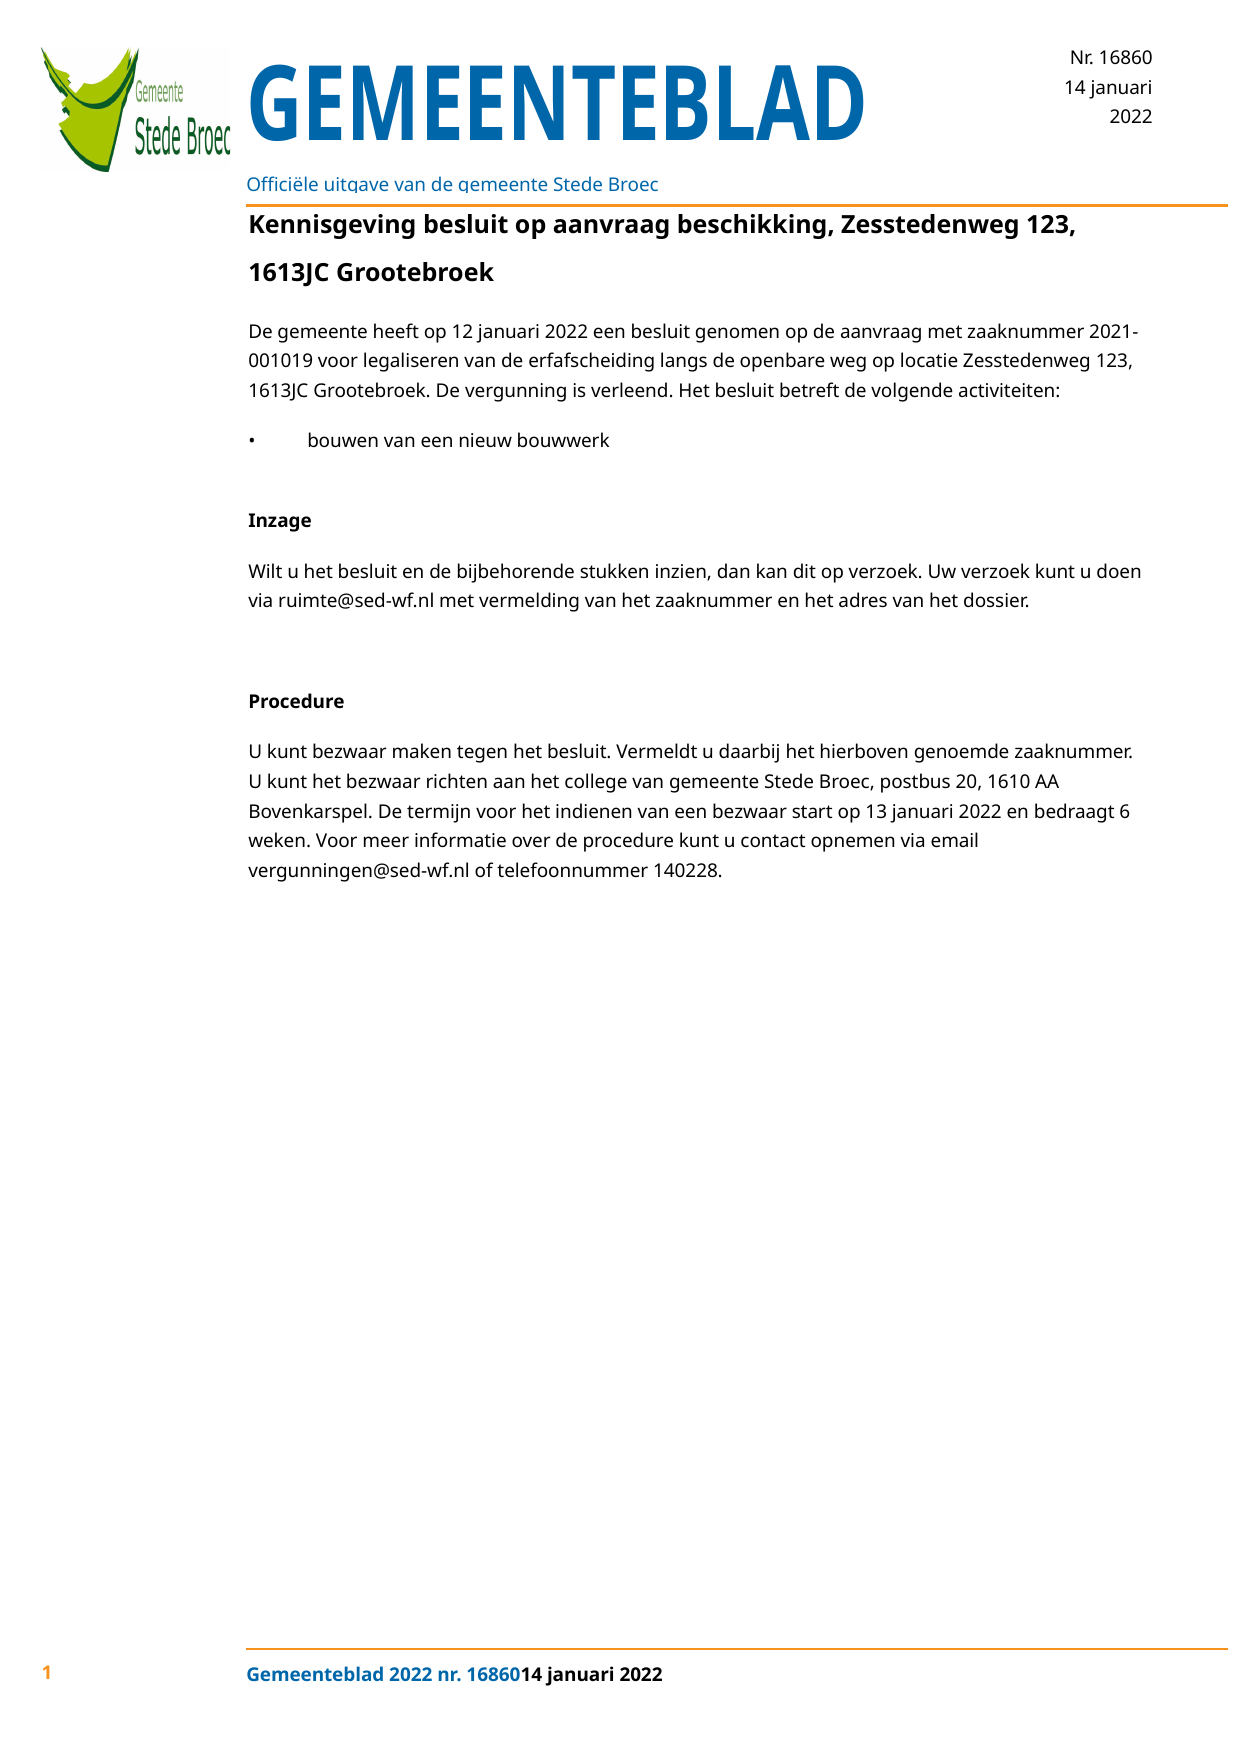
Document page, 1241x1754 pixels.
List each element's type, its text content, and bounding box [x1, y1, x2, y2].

text Kennisgeving besluit op aanvraag beschikking, Zesstedenweg 123, 1613JC Grootebroek [248, 207, 1152, 288]
text De gemeente heeft op 12 januari 2022 een besluit genomen op de aanvraag met zaaknummer 2021-001019 voor legaliseren van de erfafscheiding langs de openbare weg op locatie Zesstedenweg 123, 1613JC Grootebroek. De vergunning is verleend. Het besluit betreft de volgende activiteiten: [248, 318, 1152, 403]
text Wilt u het besluit en de bijbehorende stukken inzien, dan kan dit op verzoek. Uw verzoek kunt u doen via ruimte@sed-wf.nl met vermelding van het zaaknummer en het adres van het dossier. [248, 558, 1152, 613]
picture [41, 47, 231, 172]
text Inzage [248, 507, 1152, 533]
text Procedure [248, 688, 1152, 714]
text U kunt bezwaar maken tegen het besluit. Vermeldt u daarbij het hierboven genoemde zaaknummer. U kunt het bezwaar richten aan het college van gemeente Stede Broec, postbus 20, 1610 AA Bovenkarspel. De termijn voor het indienen van een bezwaar start op 13 januari 2022 en bedraagt 6 weken. Voor meer informatie over de procedure kunt u contact opnemen via email vergunningen@sed-wf.nl of telefoonnummer 140228. [248, 739, 1152, 883]
list bouwen van een nieuw bouwwerk [248, 427, 1152, 453]
